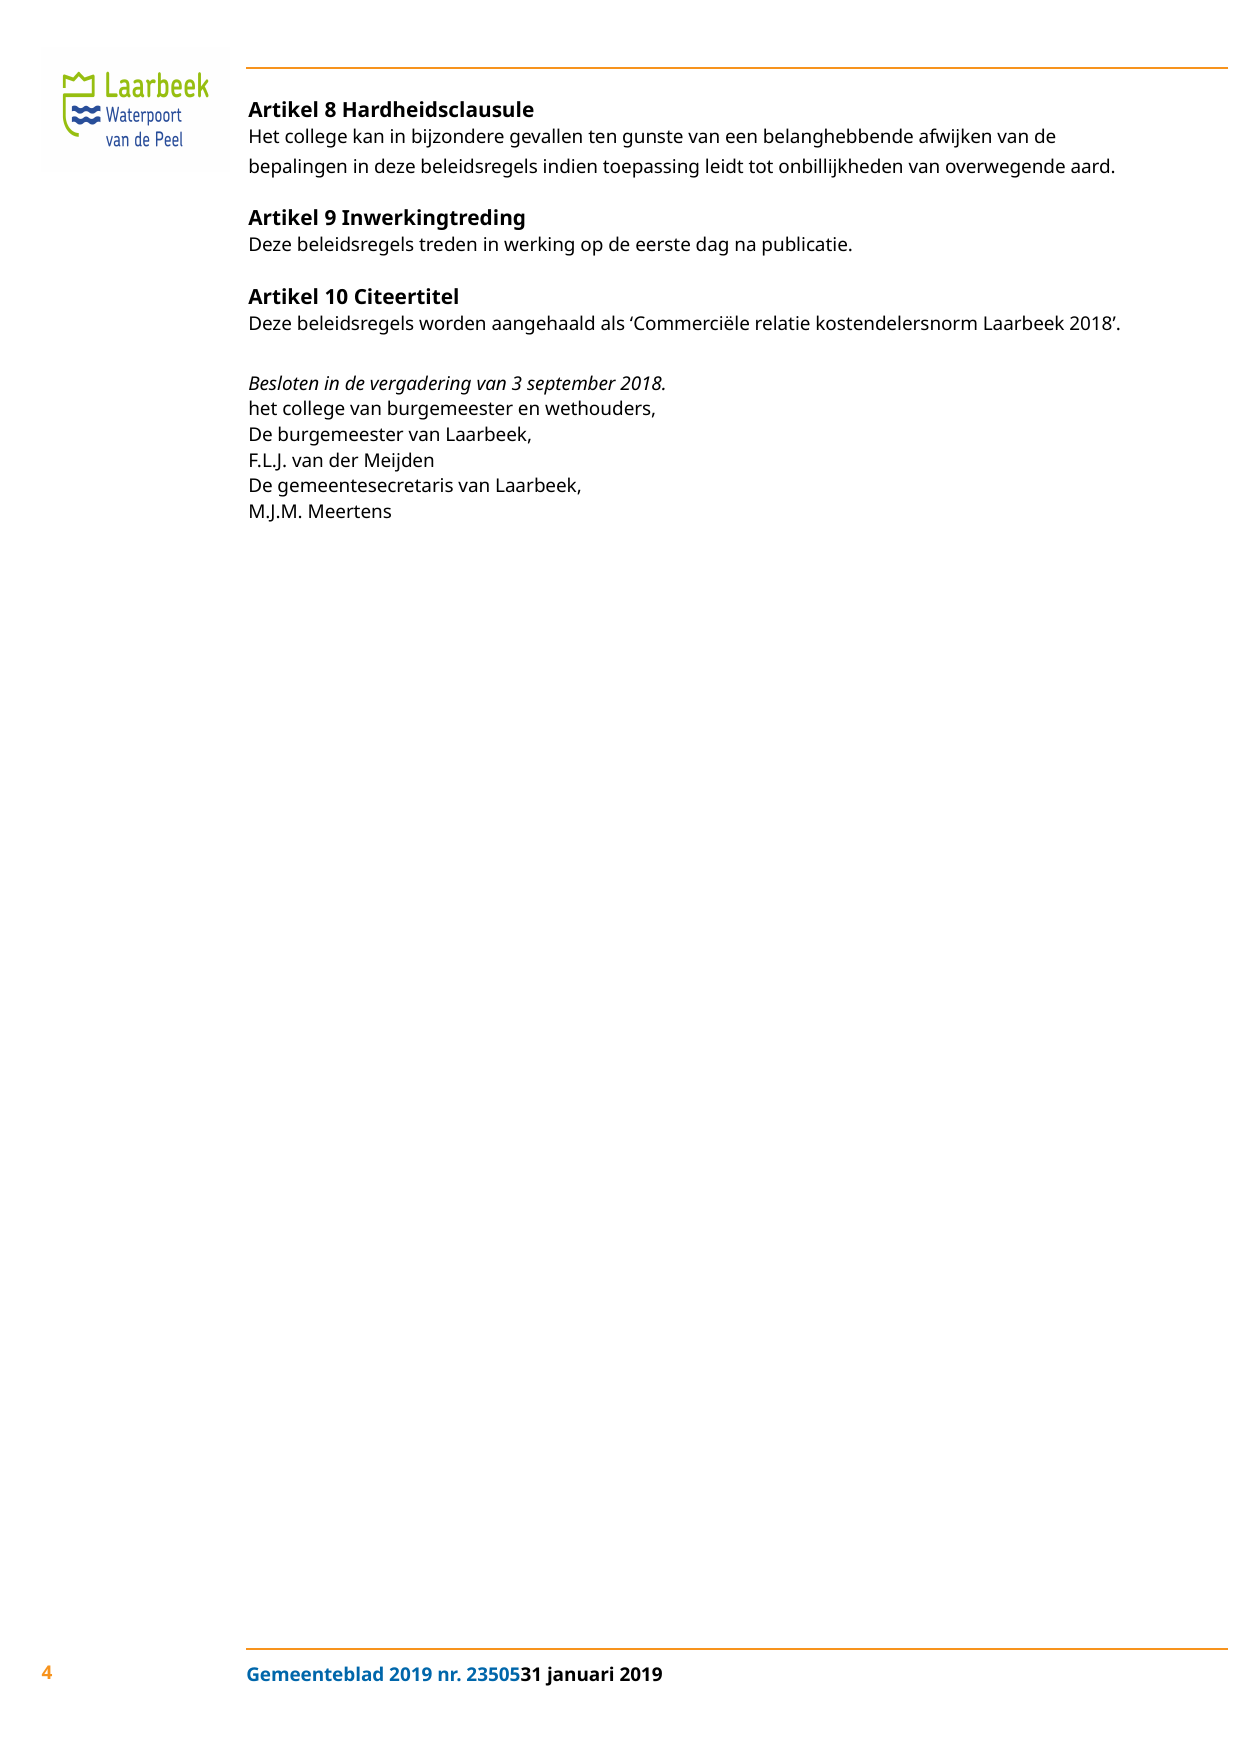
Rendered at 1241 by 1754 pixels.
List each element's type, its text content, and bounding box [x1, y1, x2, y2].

text Het college kan in bijzondere gevallen ten gunste van een belanghebbende afwijken van de bepalingen in deze beleidsregels indien toepassing leidt tot onbillijkheden van overwegende aard. [248, 123, 1152, 178]
text het college van burgemeester en wethouders, [248, 395, 1152, 421]
text F.L.J. van der Meijden [248, 447, 1152, 473]
text Deze beleidsregels worden aangehaald als ‘Commerciële relatie kostendelersnorm Laarbeek 2018’. [248, 311, 1152, 336]
text Artikel 10 Citeertitel [248, 282, 1152, 311]
picture [41, 47, 231, 172]
text De burgemeester van Laarbeek, [248, 421, 1152, 447]
text Artikel 8 Hardheidsclausule [248, 95, 1152, 123]
text De gemeentesecretaris van Laarbeek, [248, 473, 1152, 498]
text Besloten in de vergadering van 3 september 2018. [248, 370, 1152, 395]
text Deze beleidsregels treden in werking op de eerste dag na publicatie. [248, 232, 1152, 257]
text Artikel 9 Inwerkingtreding [248, 203, 1152, 232]
text M.J.M. Meertens [248, 498, 1152, 524]
